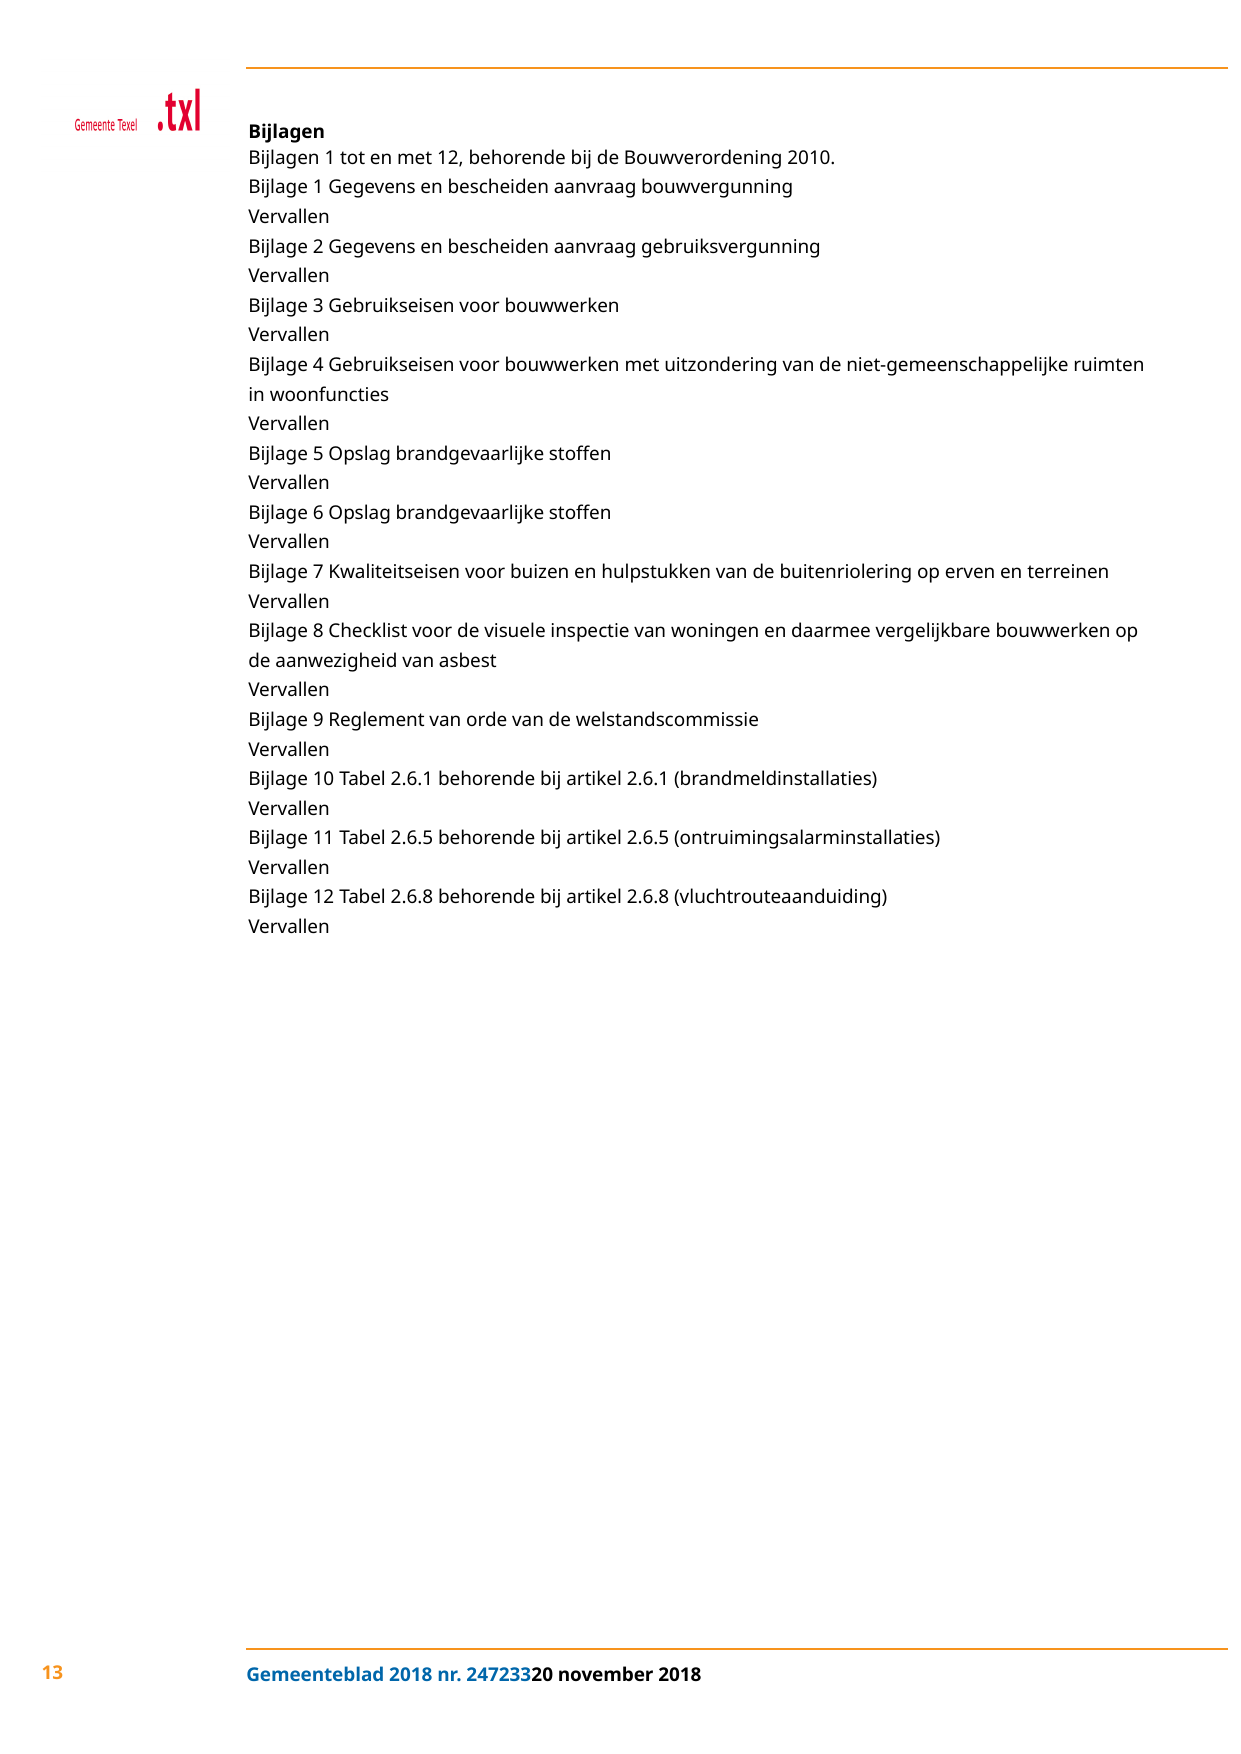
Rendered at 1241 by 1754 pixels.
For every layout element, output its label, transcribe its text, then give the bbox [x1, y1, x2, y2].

text Bijlage 10 Tabel 2.6.1 behorende bij artikel 2.6.1 (brandmeldinstallaties) [248, 765, 1152, 791]
text Vervallen [248, 529, 1152, 554]
text Vervallen [248, 795, 1152, 821]
text Vervallen [248, 588, 1152, 614]
text Bijlagen 1 tot en met 12, behorende bij de Bouwverordening 2010. [248, 144, 1152, 170]
text Vervallen [248, 262, 1152, 288]
text Bijlage 8 Checklist voor de visuele inspectie van woningen en daarmee vergelijkbare bouwwerken op de aanwezigheid van asbest [248, 617, 1152, 673]
text Bijlage 7 Kwaliteitseisen voor buizen en hulpstukken van de buitenriolering op erven en terreinen [248, 558, 1152, 584]
text Bijlage 3 Gebruikseisen voor bouwwerken [248, 292, 1152, 318]
text Vervallen [248, 203, 1152, 229]
text Bijlagen [248, 116, 1152, 144]
text Bijlage 2 Gegevens en bescheiden aanvraag gebruiksvergunning [248, 233, 1152, 259]
text Bijlage 12 Tabel 2.6.8 behorende bij artikel 2.6.8 (vluchtrouteaanduiding) [248, 884, 1152, 909]
text Bijlage 11 Tabel 2.6.5 behorende bij artikel 2.6.5 (ontruimingsalarminstallaties) [248, 824, 1152, 850]
text Vervallen [248, 913, 1152, 939]
text Vervallen [248, 677, 1152, 702]
text Vervallen [248, 854, 1152, 880]
text Vervallen [248, 469, 1152, 495]
text Vervallen [248, 410, 1152, 436]
text Vervallen [248, 736, 1152, 762]
text Bijlage 9 Reglement van orde van de welstandscommissie [248, 706, 1152, 732]
text Bijlage 1 Gegevens en bescheiden aanvraag bouwvergunning [248, 174, 1152, 199]
text Bijlage 4 Gebruikseisen voor bouwwerken met uitzondering van de niet-gemeenschappelijke ruimten in woonfuncties [248, 351, 1152, 407]
picture [41, 47, 231, 172]
text Bijlage 5 Opslag brandgevaarlijke stoffen [248, 440, 1152, 466]
text Bijlage 6 Opslag brandgevaarlijke stoffen [248, 499, 1152, 525]
text Vervallen [248, 322, 1152, 347]
